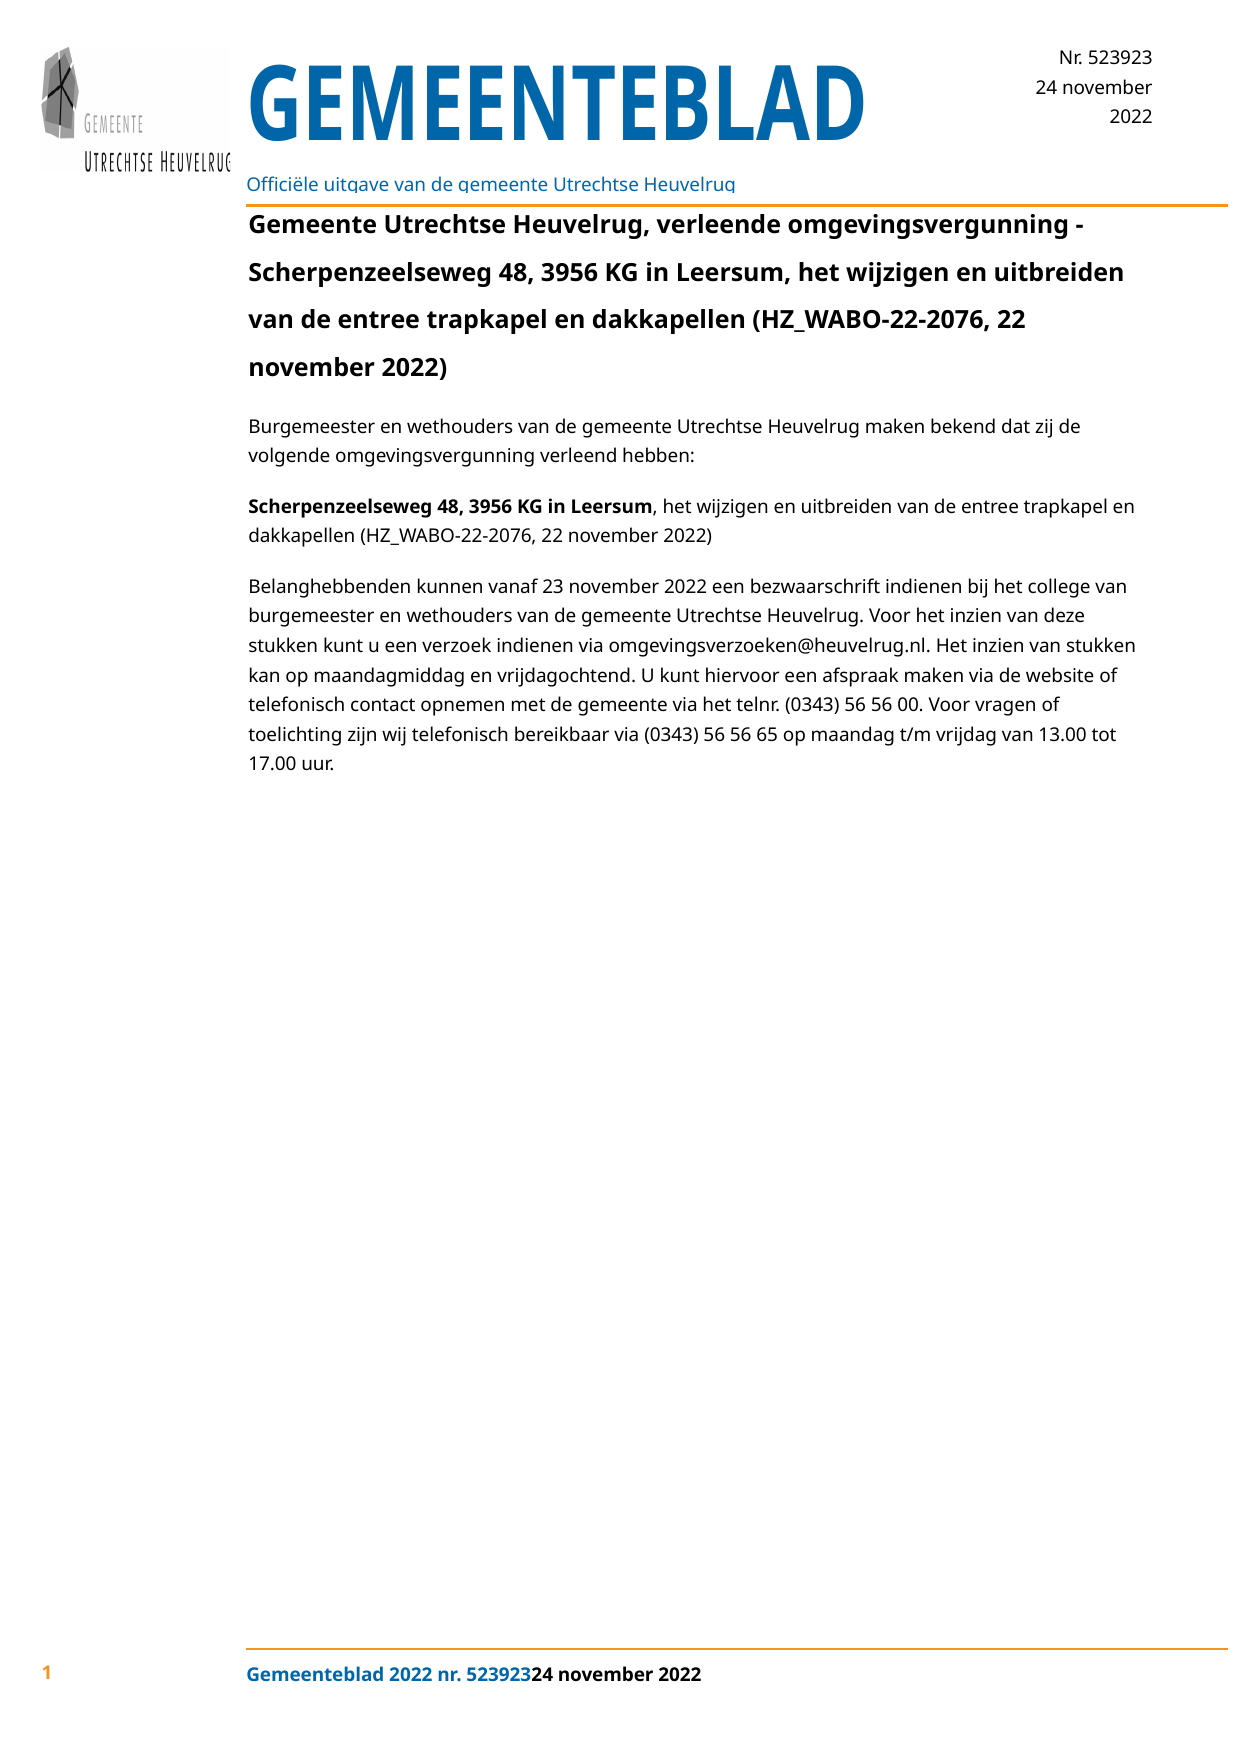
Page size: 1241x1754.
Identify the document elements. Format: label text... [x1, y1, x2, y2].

text Belanghebbenden kunnen vanaf 23 november 2022 een bezwaarschrift indienen bij het college van burgemeester en wethouders van de gemeente Utrechtse Heuvelrug. Voor het inzien van deze stukken kunt u een verzoek indienen via omgevingsverzoeken@heuvelrug.nl. Het inzien van stukken kan op maandagmiddag en vrijdagochtend. U kunt hiervoor een afspraak maken via de website of telefonisch contact opnemen met de gemeente via het telnr. (0343) 56 56 00. Voor vragen of toelichting zijn wij telefonisch bereikbaar via (0343) 56 56 65 op maandag t/m vrijdag van 13.00 tot 17.00 uur. [248, 573, 1152, 776]
text Gemeente Utrechtse Heuvelrug, verleende omgevingsvergunning - Scherpenzeelseweg 48, 3956 KG in Leersum, het wijzigen en uitbreiden van de entree trapkapel en dakkapellen (HZ_WABO-22-2076, 22 november 2022) [248, 207, 1152, 384]
text Burgemeester en wethouders van de gemeente Utrechtse Heuvelrug maken bekend dat zij de volgende omgevingsvergunning verleend hebben: [248, 413, 1152, 468]
picture [41, 47, 231, 172]
text Scherpenzeelseweg 48, 3956 KG in Leersum, het wijzigen en uitbreiden van de entree trapkapel en dakkapellen (HZ_WABO-22-2076, 22 november 2022) [248, 493, 1152, 548]
